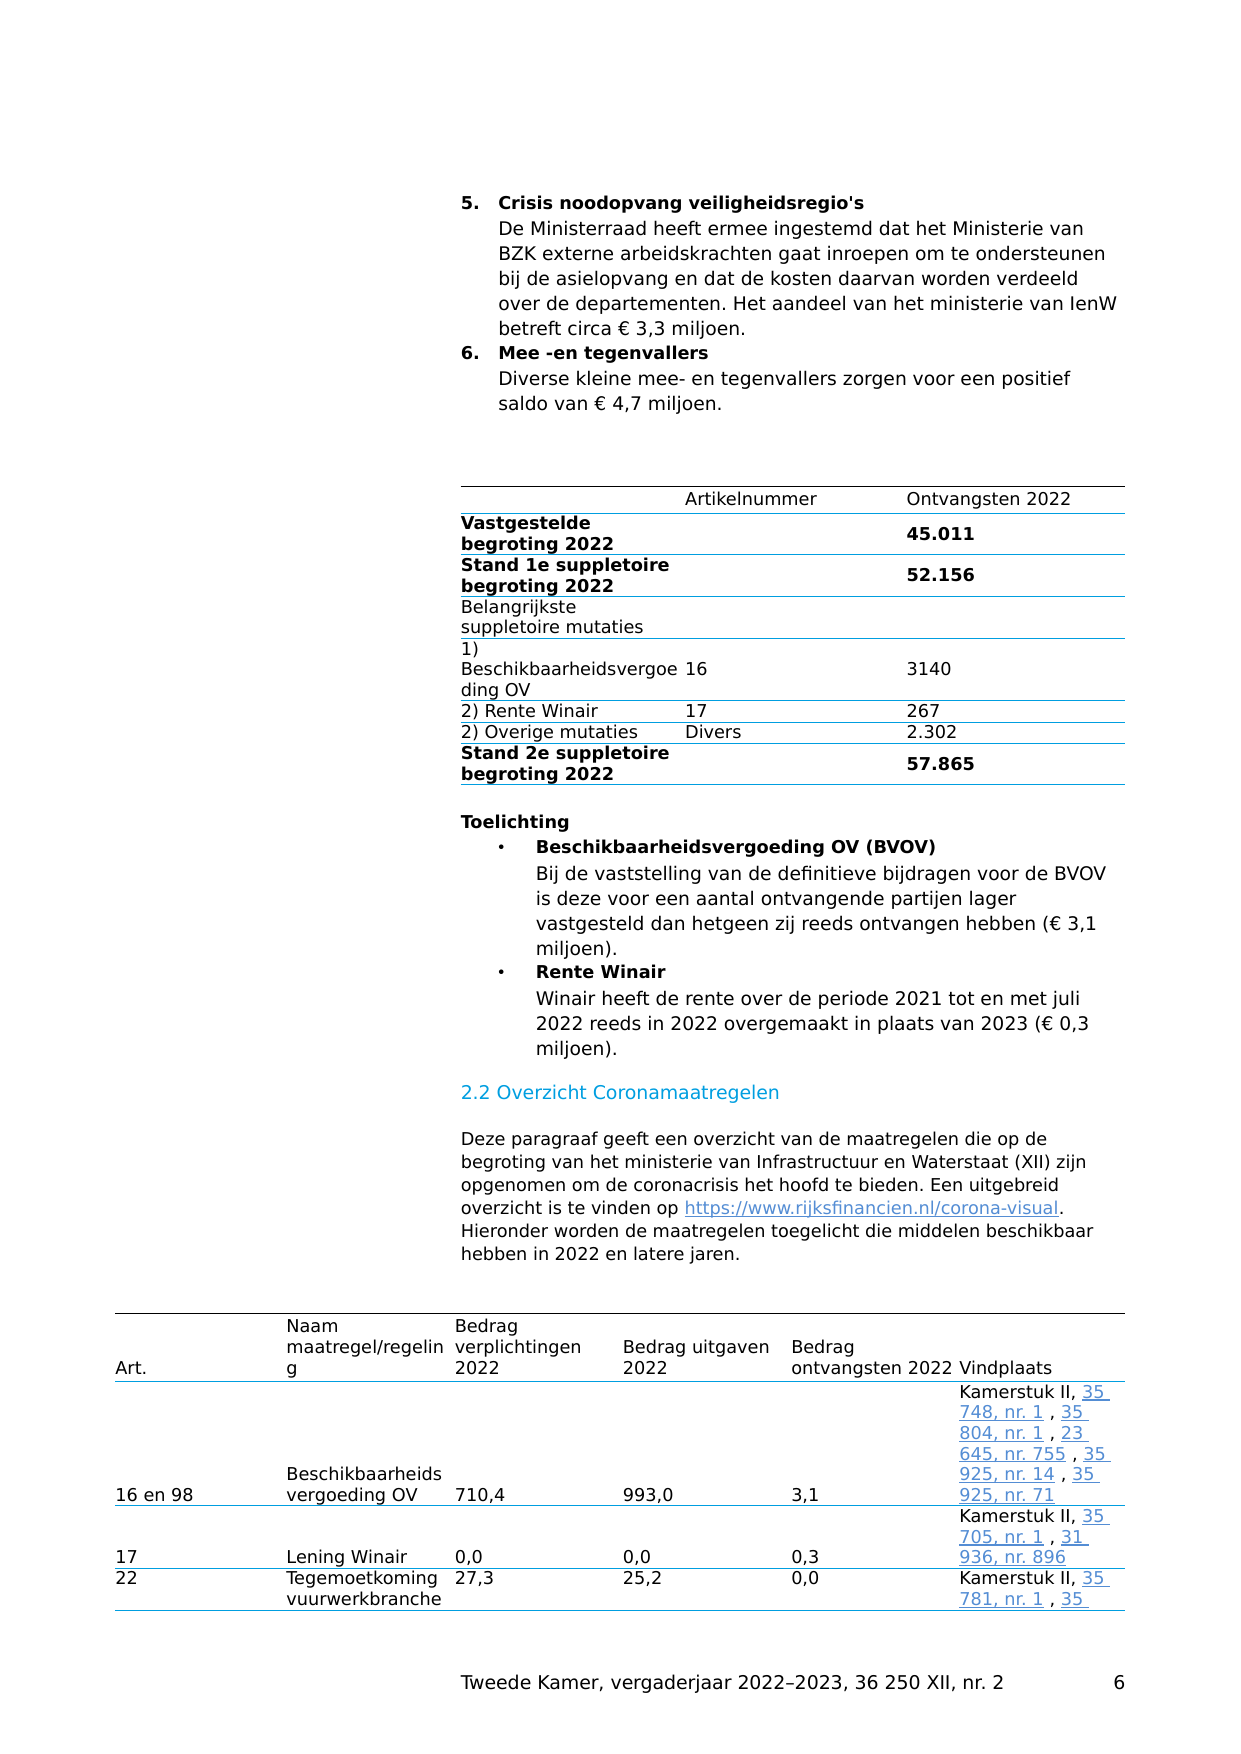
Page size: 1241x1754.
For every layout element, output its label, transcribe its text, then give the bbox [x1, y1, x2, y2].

table_cell Kamerstuk II, 35 781, nr. 1 , 35 [956, 1569, 1125, 1609]
table_header Tabel 4 Coronamaatregelen op de IenW-begroting (bedragen x € 1 mln.) [115, 1288, 1125, 1313]
table_cell 267 [904, 701, 1125, 721]
table_cell Kamerstuk II, 35 748, nr. 1 , 35 804, nr. 1 , 23 645, nr. 755 , 35 925, nr. 14 , 35 925, nr. 71 [956, 1382, 1125, 1505]
list Crisis noodopvang veiligheidsregio's [461, 191, 1125, 214]
table_cell 2) Overige mutaties [461, 723, 682, 743]
table_cell Bedrag ontvangsten 2022 [788, 1314, 956, 1381]
table_cell 3140 [904, 639, 1125, 700]
table_cell 0,3 [788, 1506, 956, 1568]
table_cell 22 [115, 1569, 283, 1609]
table_cell Vastgestelde begroting 2022 [461, 514, 682, 554]
text Deze paragraaf geeft een overzicht van de maatregelen die op de begroting van het ministerie van Infrastructuur en Waterstaat (XII) zijn opgenomen om de coronacrisis het hoofd te bieden. Een uitgebreid overzicht is te vinden op https://www.rijksfinancien.nl/corona-visual. Hieronder worden de maatregelen toegelicht die middelen beschikbaar hebben in 2022 en latere jaren. [461, 1127, 1125, 1265]
list Beschikbaarheidsvergoeding OV (BVOV) [498, 835, 1125, 858]
list Winair heeft de rente over de periode 2021 tot en met juli 2022 reeds in 2022 overgemaakt in plaats van 2023 (€ 0,3 miljoen). [498, 985, 1125, 1060]
table_cell 0,0 [620, 1506, 788, 1568]
table_cell 57.865 [904, 744, 1125, 784]
table_cell 16 [682, 639, 903, 700]
table_cell 0,0 [452, 1506, 620, 1568]
table_cell [682, 597, 903, 638]
table_cell [904, 597, 1125, 638]
table_cell 17 [115, 1506, 283, 1568]
table_cell 17 [682, 701, 903, 721]
table_cell Belangrijkste suppletoire mutaties [461, 597, 682, 638]
table_cell Ontvangsten 2022 [904, 487, 1125, 513]
table_cell 710,4 [452, 1382, 620, 1505]
table_cell Kamerstuk II, 35 705, nr. 1 , 31 936, nr. 896 [956, 1506, 1125, 1568]
table_cell 16 en 98 [115, 1382, 283, 1505]
table_cell [461, 487, 682, 513]
table_cell Divers [682, 723, 903, 743]
list Diverse kleine mee- en tegenvallers zorgen voor een positief saldo van € 4,7 miljoen. [461, 366, 1125, 416]
table_cell [682, 555, 903, 596]
table_cell 25,2 [620, 1569, 788, 1609]
table_cell Stand 1e suppletoire begroting 2022 [461, 555, 682, 596]
list Rente Winair [498, 960, 1125, 983]
table_cell 52.156 [904, 555, 1125, 596]
table_cell 45.011 [904, 514, 1125, 554]
list De Ministerraad heeft ermee ingestemd dat het Ministerie van BZK externe arbeidskrachten gaat inroepen om te ondersteunen bij de asielopvang en dat de kosten daarvan worden verdeeld over de departementen. Het aandeel van het ministerie van IenW betreft circa € 3,3 miljoen. [461, 216, 1125, 341]
table_cell 993,0 [620, 1382, 788, 1505]
table_cell 2.302 [904, 723, 1125, 743]
list Bij de vaststelling van de definitieve bijdragen voor de BVOV is deze voor een aantal ontvangende partijen lager vastgesteld dan hetgeen zij reeds ontvangen hebben (€ 3,1 miljoen). [498, 860, 1125, 960]
table_cell Tegemoetkoming vuurwerkbranche [283, 1569, 452, 1609]
table_cell 2) Rente Winair [461, 701, 682, 721]
table_header Tabel 3 Belangrijkste suppletoire ontvangstenmutaties 2022 (Tweede suppletoire begroting) (Bedragen x € 1.000) [461, 438, 1125, 486]
table_cell 0,0 [788, 1569, 956, 1609]
table_cell 3,1 [788, 1382, 956, 1505]
table_cell [682, 514, 903, 554]
table_cell Artikelnummer [682, 487, 903, 513]
table_cell Naam maatregel/regeling [283, 1314, 452, 1381]
table_cell Lening Winair [283, 1506, 452, 1568]
text Toelichting [461, 810, 1125, 833]
table_cell Art. [115, 1314, 283, 1381]
table_cell Bedrag uitgaven 2022 [620, 1314, 788, 1381]
table_cell 1) Beschikbaarheidsvergoeding OV [461, 639, 682, 700]
list Mee -en tegenvallers [461, 341, 1125, 364]
table_cell 27,3 [452, 1569, 620, 1609]
table_cell Stand 2e suppletoire begroting 2022 [461, 744, 682, 784]
table_cell [682, 744, 903, 784]
title 2.2 Overzicht Coronamaatregelen [461, 1082, 1125, 1104]
table_cell Vindplaats [956, 1314, 1125, 1381]
table_cell Beschikbaarheidsvergoeding OV [283, 1382, 452, 1505]
table_cell Bedrag verplichtingen 2022 [452, 1314, 620, 1381]
